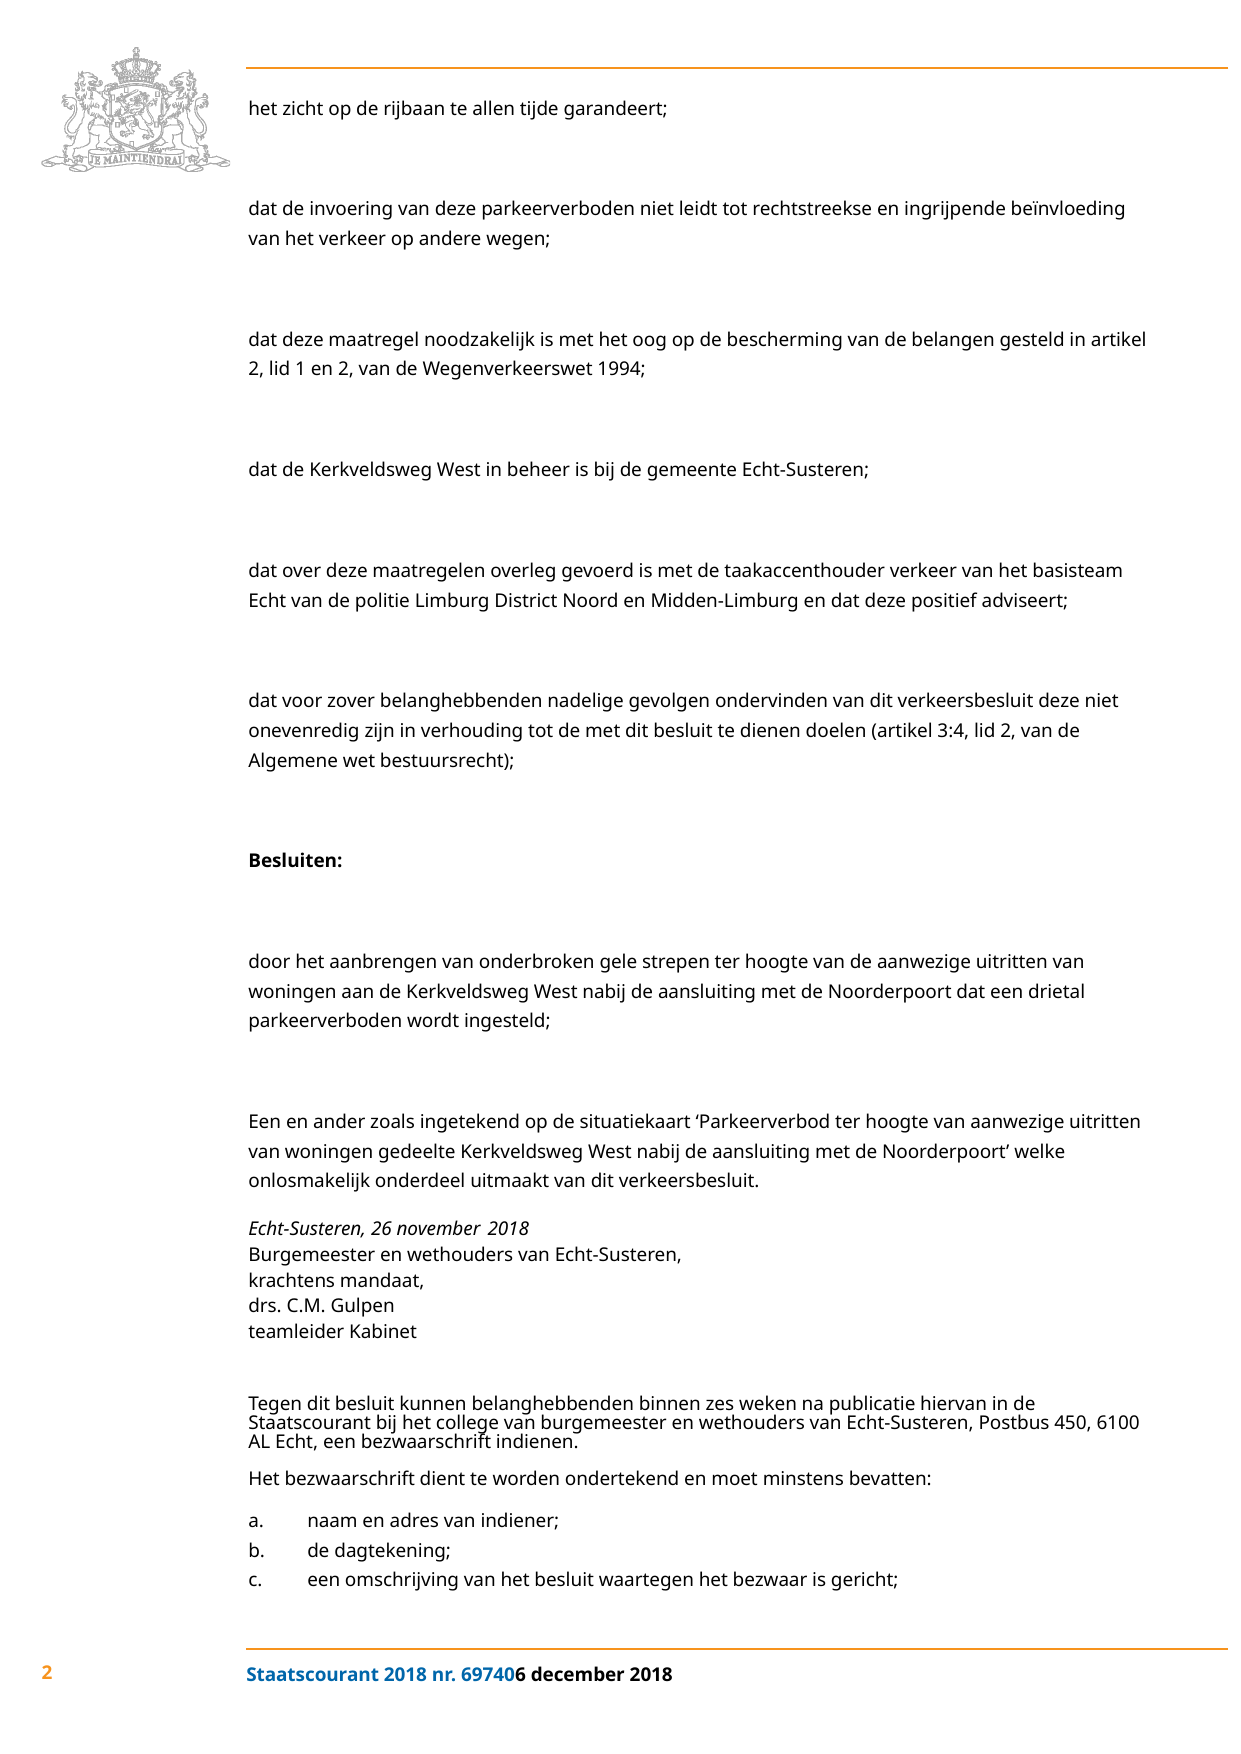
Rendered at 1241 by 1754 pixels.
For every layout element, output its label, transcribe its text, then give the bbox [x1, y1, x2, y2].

text Besluiten: [248, 848, 1152, 873]
text dat over deze maatregelen overleg gevoerd is met de taakaccenthouder verkeer van het basisteam Echt van de politie Limburg District Noord en Midden-Limburg en dat deze positief adviseert; [248, 557, 1152, 613]
text Tegen dit besluit kunnen belanghebbenden binnen zes weken na publicatie hiervan in de Staatscourant bij het college van burgemeester en wethouders van Echt-Susteren, Postbus 450, 6100 AL Echt, een bezwaarschrift indienen. [248, 1395, 1152, 1453]
list naam en adres van indiener; [248, 1507, 1152, 1533]
text dat voor zover belanghebbenden nadelige gevolgen ondervinden van dit verkeersbesluit deze niet onevenredig zijn in verhouding tot de met dit besluit te dienen doelen (artikel 3:4, lid 2, van de Algemene wet bestuursrecht); [248, 688, 1152, 773]
text teamleider Kabinet [248, 1318, 1152, 1344]
text krachtens mandaat, [248, 1267, 1152, 1293]
text Een en ander zoals ingetekend op de situatiekaart ‘Parkeerverbod ter hoogte van aanwezige uitritten van woningen gedeelte Kerkveldsweg West nabij de aansluiting met de Noorderpoort’ welke onlosmakelijk onderdeel uitmaakt van dit verkeersbesluit. [248, 1108, 1152, 1193]
picture [41, 47, 231, 172]
text door het aanbrengen van onderbroken gele strepen ter hoogte van de aanwezige uitritten van woningen aan de Kerkveldsweg West nabij de aansluiting met de Noorderpoort dat een drietal parkeerverboden wordt ingesteld; [248, 948, 1152, 1033]
text Echt-Susteren, 26 november 2018 [248, 1216, 1152, 1241]
text drs. C.M. Gulpen [248, 1293, 1152, 1318]
list de dagtekening; [248, 1537, 1152, 1563]
text het zicht op de rijbaan te allen tijde garandeert; [248, 95, 1152, 121]
text Het bezwaarschrift dient te worden ondertekend en moet minstens bevatten: [248, 1470, 1152, 1489]
text dat de invoering van deze parkeerverboden niet leidt tot rechtstreekse en ingrijpende beïnvloeding van het verkeer op andere wegen; [248, 196, 1152, 251]
text Burgemeester en wethouders van Echt-Susteren, [248, 1241, 1152, 1267]
text dat de Kerkveldsweg West in beheer is bij de gemeente Echt-Susteren; [248, 456, 1152, 482]
text dat deze maatregel noodzakelijk is met het oog op de bescherming van de belangen gesteld in artikel 2, lid 1 en 2, van de Wegenverkeerswet 1994; [248, 326, 1152, 381]
list een omschrijving van het besluit waartegen het bezwaar is gericht; [248, 1566, 1152, 1592]
